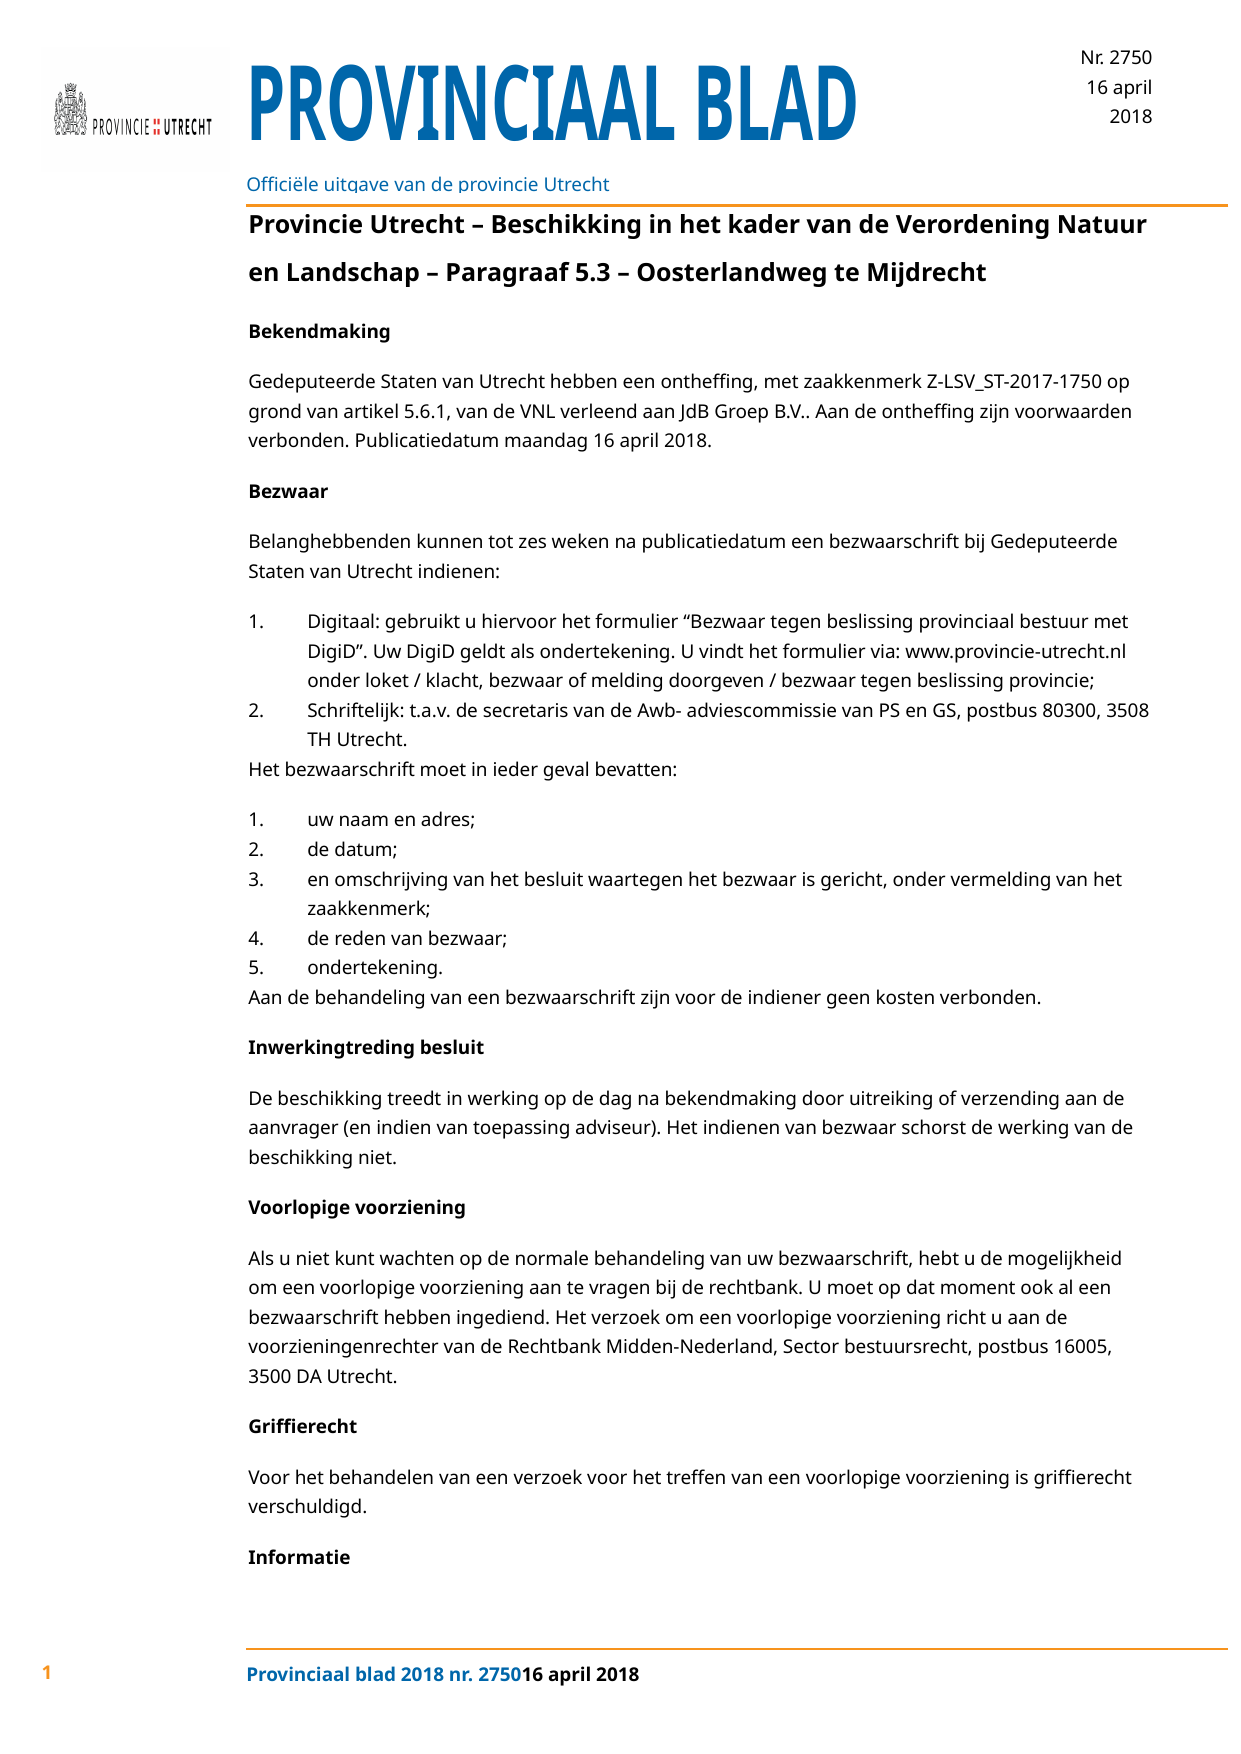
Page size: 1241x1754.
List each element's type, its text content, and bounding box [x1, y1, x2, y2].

list en omschrijving van het besluit waartegen het bezwaar is gericht, onder vermelding van het zaakkenmerk; [248, 866, 1152, 921]
text Voorlopige voorziening [248, 1194, 1152, 1220]
text Als u niet kunt wachten op de normale behandeling van uw bezwaarschrift, hebt u de mogelijkheid om een voorlopige voorziening aan te vragen bij de rechtbank. U moet op dat moment ook al een bezwaarschrift hebben ingediend. Het verzoek om een voorlopige voorziening richt u aan de voorzieningenrechter van de Rechtbank Midden-Nederland, Sector bestuursrecht, postbus 16005, 3500 DA Utrecht. [248, 1245, 1152, 1389]
text Inwerkingtreding besluit [248, 1034, 1152, 1060]
text Belanghebbenden kunnen tot zes weken na publicatiedatum een bezwaarschrift bij Gedeputeerde Staten van Utrecht indienen: [248, 528, 1152, 584]
text Griffierecht [248, 1414, 1152, 1439]
picture [41, 47, 231, 172]
text Het bezwaarschrift moet in ieder geval bevatten: [248, 756, 1152, 782]
text Aan de behandeling van een bezwaarschrift zijn voor de indiener geen kosten verbonden. [248, 984, 1152, 1010]
list uw naam en adres; [248, 807, 1152, 832]
list ondertekening. [248, 954, 1152, 980]
text Provincie Utrecht – Beschikking in het kader van de Verordening Natuur en Landschap – Paragraaf 5.3 – Oosterlandweg te Mijdrecht [248, 207, 1152, 288]
text Informatie [248, 1544, 1152, 1570]
list Digitaal: gebruikt u hiervoor het formulier “Bezwaar tegen beslissing provinciaal bestuur met DigiD”. Uw DigiD geldt als ondertekening. U vindt het formulier via: www.provincie-utrecht.nl onder loket / klacht, bezwaar of melding doorgeven / bezwaar tegen beslissing provincie; [248, 608, 1152, 693]
list de reden van bezwaar; [248, 925, 1152, 951]
text Bezwaar [248, 478, 1152, 504]
text Gedeputeerde Staten van Utrecht hebben een ontheffing, met zaakkenmerk Z-LSV_ST-2017-1750 op grond van artikel 5.6.1, van de VNL verleend aan JdB Groep B.V.. Aan de ontheffing zijn voorwaarden verbonden. Publicatiedatum maandag 16 april 2018. [248, 368, 1152, 453]
text Voor het behandelen van een verzoek voor het treffen van een voorlopige voorziening is griffierecht verschuldigd. [248, 1464, 1152, 1519]
list de datum; [248, 836, 1152, 862]
text Bekendmaking [248, 318, 1152, 344]
text De beschikking treedt in werking op de dag na bekendmaking door uitreiking of verzending aan de aanvrager (en indien van toepassing adviseur). Het indienen van bezwaar schorst de werking van de beschikking niet. [248, 1085, 1152, 1170]
list Schriftelijk: t.a.v. de secretaris van de Awb- adviescommissie van PS en GS, postbus 80300, 3508 TH Utrecht. [248, 697, 1152, 752]
